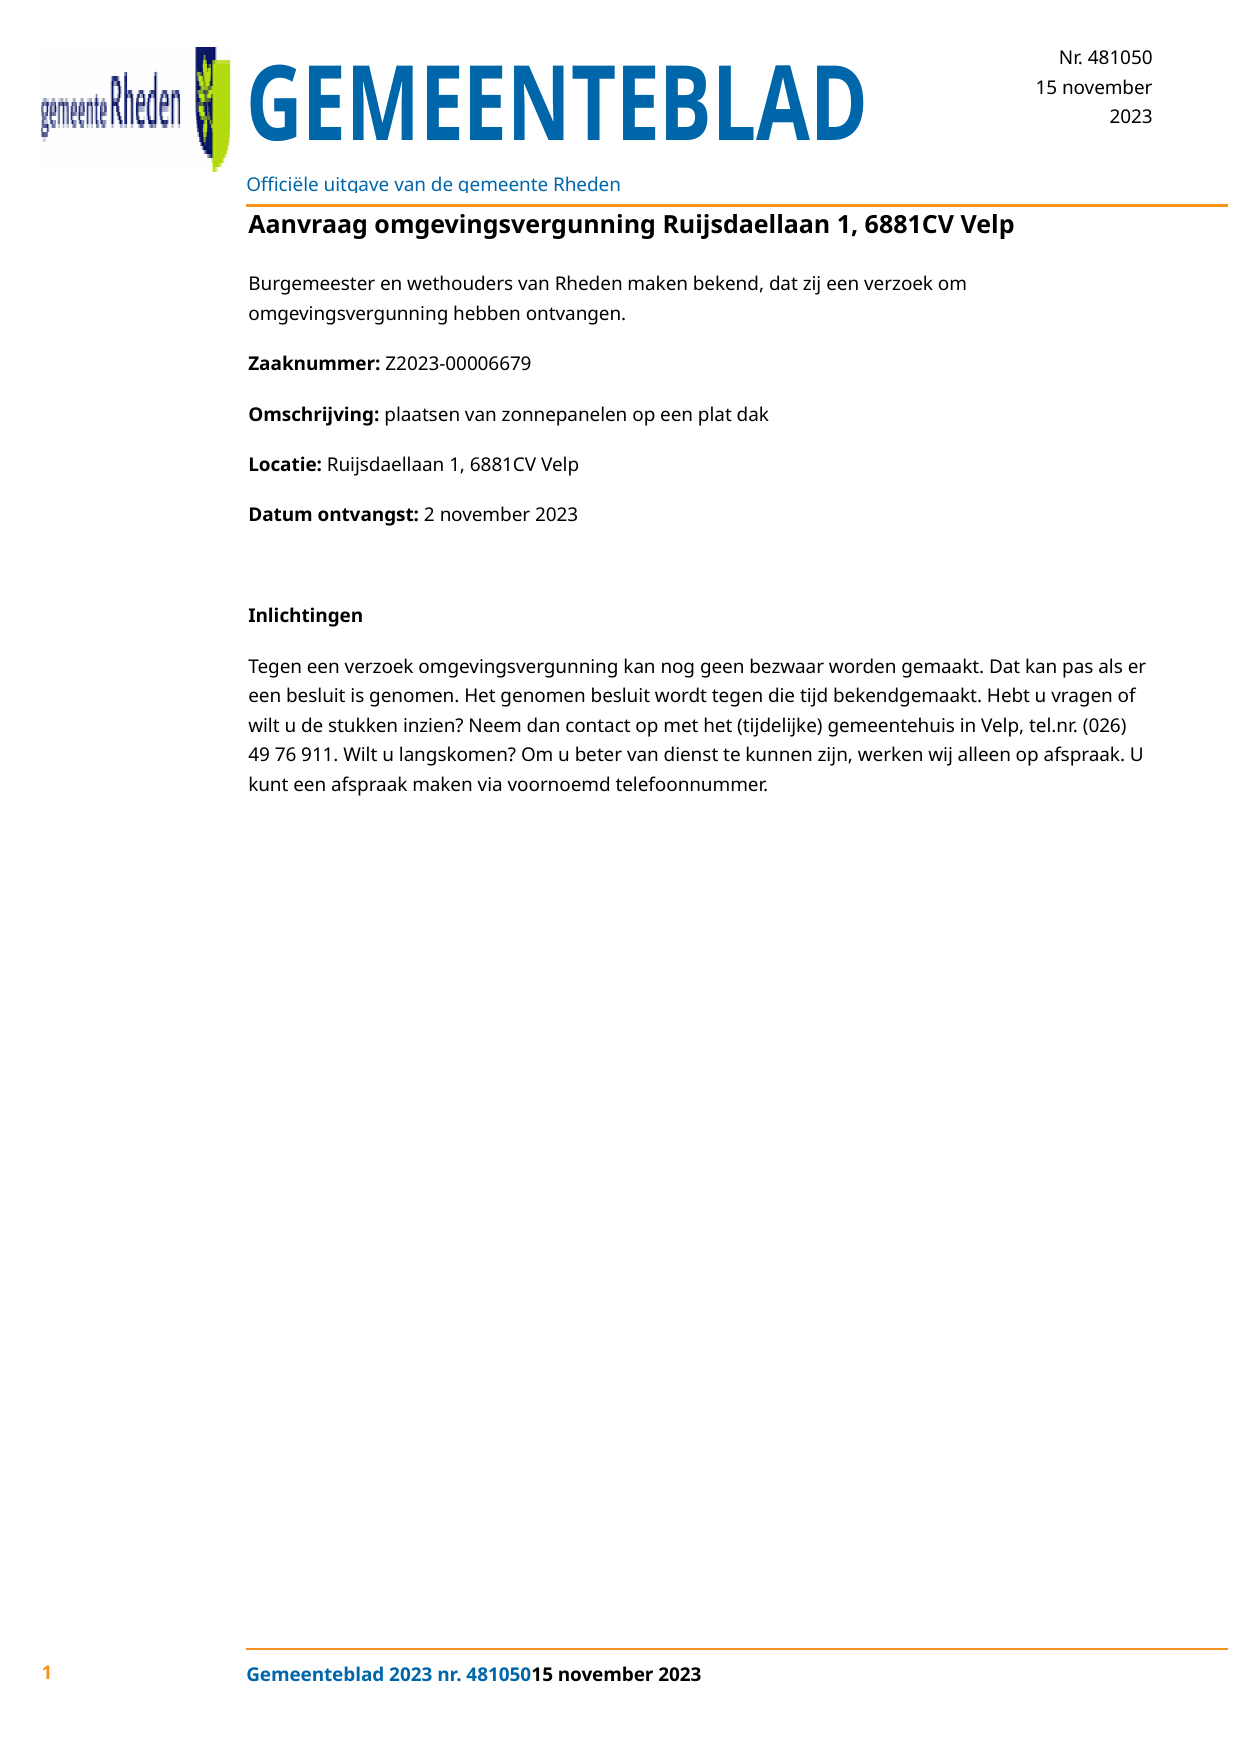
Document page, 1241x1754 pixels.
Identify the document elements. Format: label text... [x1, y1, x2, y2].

text Zaaknummer: Z2023-00006679 [248, 350, 1152, 376]
text Locatie: Ruijsdaellaan 1, 6881CV Velp [248, 451, 1152, 477]
text Burgemeester en wethouders van Rheden maken bekend, dat zij een verzoek om omgevingsvergunning hebben ontvangen. [248, 270, 1152, 326]
text Aanvraag omgevingsvergunning Ruijsdaellaan 1, 6881CV Velp [248, 207, 1152, 241]
text Omschrijving: plaatsen van zonnepanelen op een plat dak [248, 401, 1152, 426]
text Inlichtingen [248, 602, 1152, 628]
picture [41, 47, 231, 172]
text Datum ontvangst: 2 november 2023 [248, 502, 1152, 527]
text Tegen een verzoek omgevingsvergunning kan nog geen bezwaar worden gemaakt. Dat kan pas als er een besluit is genomen. Het genomen besluit wordt tegen die tijd bekendgemaakt. Hebt u vragen of wilt u de stukken inzien? Neem dan contact op met het (tijdelijke) gemeentehuis in Velp, tel.nr. (026) 49 76 911. Wilt u langskomen? Om u beter van dienst te kunnen zijn, werken wij alleen op afspraak. U kunt een afspraak maken via voornoemd telefoonnummer. [248, 653, 1152, 797]
